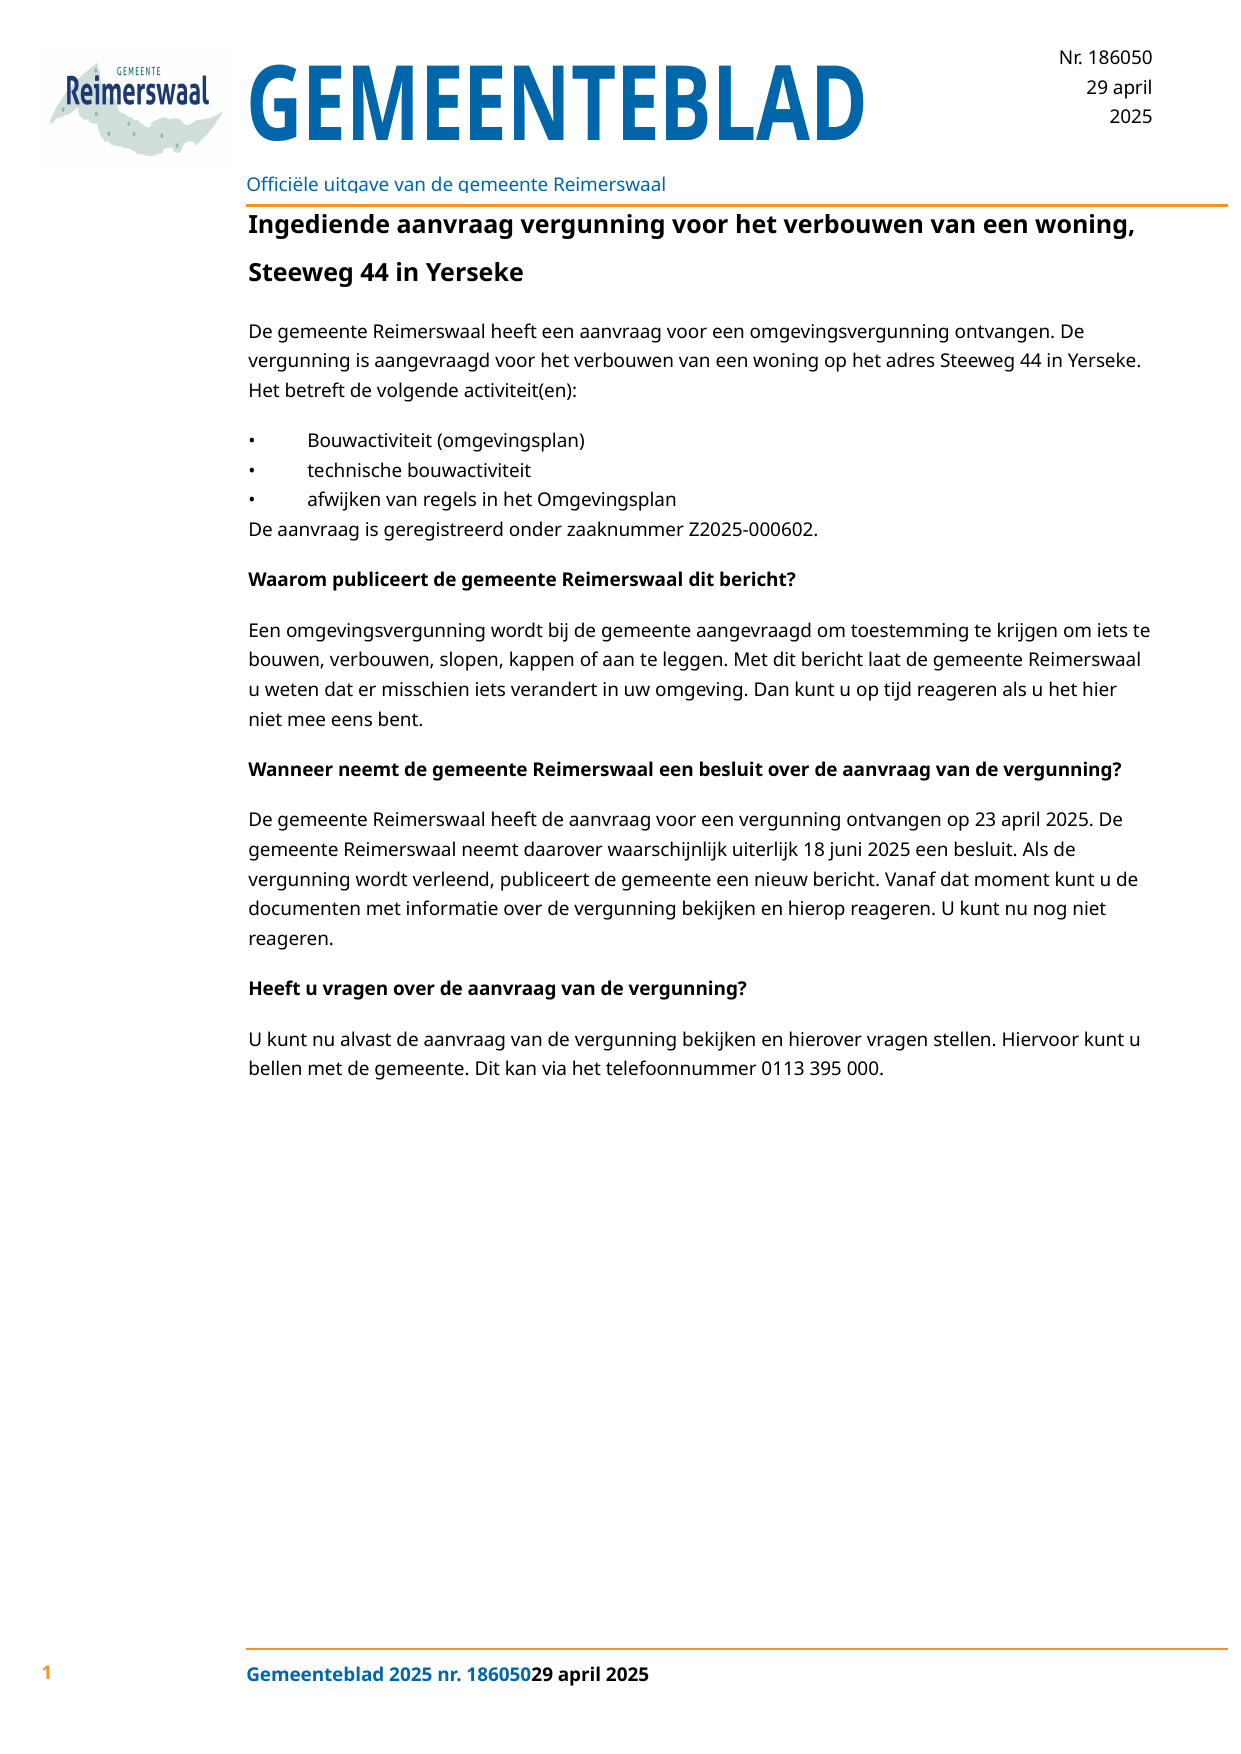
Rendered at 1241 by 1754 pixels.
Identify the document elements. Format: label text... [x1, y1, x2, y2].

list afwijken van regels in het Omgevingsplan [248, 487, 1152, 512]
picture [41, 47, 231, 172]
list technische bouwactiviteit [248, 457, 1152, 483]
text De aanvraag is geregistreerd onder zaaknummer Z2025-000602. [248, 516, 1152, 542]
text Ingediende aanvraag vergunning voor het verbouwen van een woning, Steeweg 44 in Yerseke [248, 207, 1152, 288]
text Wanneer neemt de gemeente Reimerswaal een besluit over de aanvraag van de vergunning? [248, 756, 1152, 782]
text U kunt nu alvast de aanvraag van de vergunning bekijken en hierover vragen stellen. Hiervoor kunt u bellen met de gemeente. Dit kan via het telefoonnummer 0113 395 000. [248, 1026, 1152, 1081]
text Waarom publiceert de gemeente Reimerswaal dit bericht? [248, 567, 1152, 592]
text Een omgevingsvergunning wordt bij de gemeente aangevraagd om toestemming te krijgen om iets te bouwen, verbouwen, slopen, kappen of aan te leggen. Met dit bericht laat de gemeente Reimerswaal u weten dat er misschien iets verandert in uw omgeving. Dan kunt u op tijd reageren als u het hier niet mee eens bent. [248, 617, 1152, 732]
text Heeft u vragen over de aanvraag van de vergunning? [248, 975, 1152, 1001]
text De gemeente Reimerswaal heeft een aanvraag voor een omgevingsvergunning ontvangen. De vergunning is aangevraagd voor het verbouwen van een woning op het adres Steeweg 44 in Yerseke. Het betreft de volgende activiteit(en): [248, 318, 1152, 403]
list Bouwactiviteit (omgevingsplan) [248, 427, 1152, 453]
text De gemeente Reimerswaal heeft de aanvraag voor een vergunning ontvangen op 23 april 2025. De gemeente Reimerswaal neemt daarover waarschijnlijk uiterlijk 18 juni 2025 een besluit. Als de vergunning wordt verleend, publiceert de gemeente een nieuw bericht. Vanaf dat moment kunt u de documenten met informatie over de vergunning bekijken en hierop reageren. U kunt nu nog niet reageren. [248, 807, 1152, 951]
